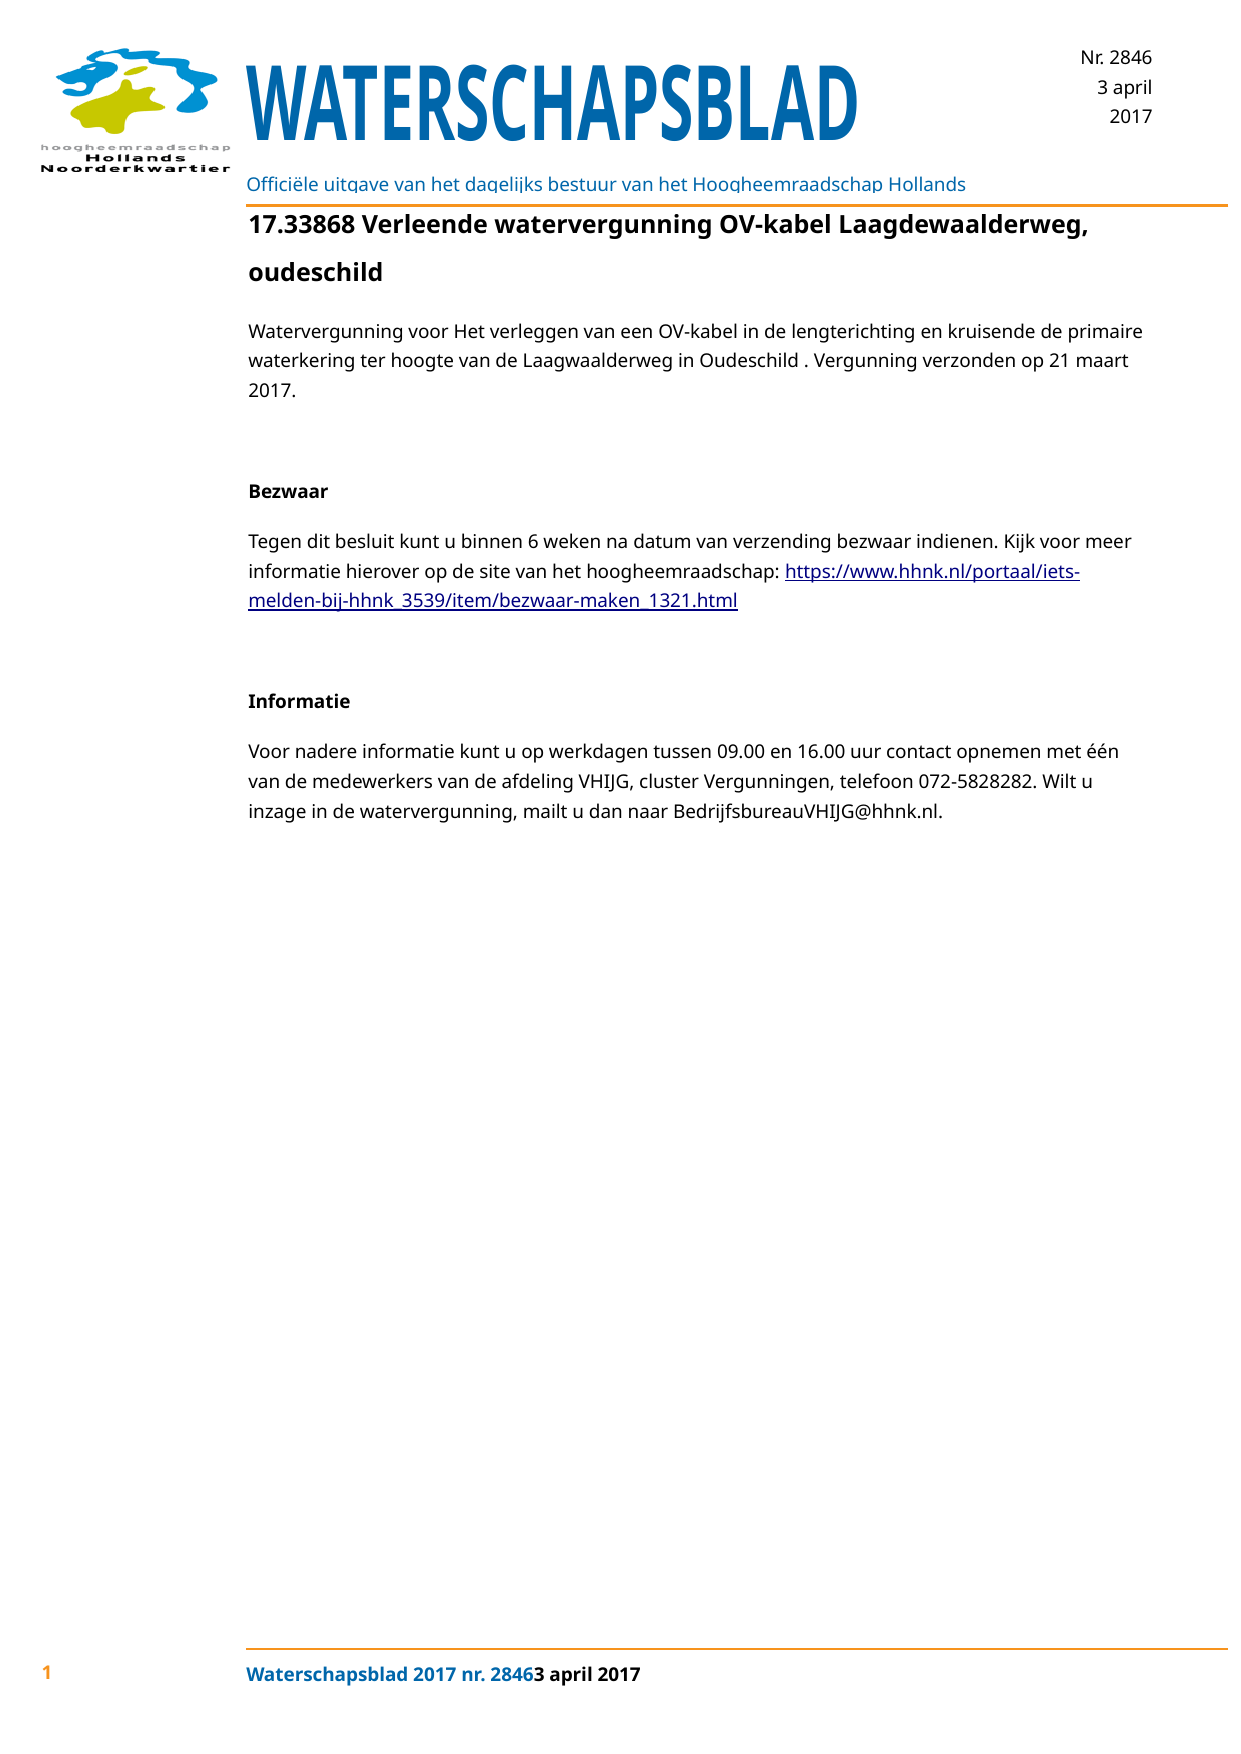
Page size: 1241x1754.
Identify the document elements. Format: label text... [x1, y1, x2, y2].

text Tegen dit besluit kunt u binnen 6 weken na datum van verzending bezwaar indienen. Kijk voor meer informatie hierover op de site van het hoogheemraadschap: https://www.hhnk.nl/portaal/iets-melden-bij-hhnk_3539/item/bezwaar-maken_1321.html [248, 528, 1152, 613]
text Voor nadere informatie kunt u op werkdagen tussen 09.00 en 16.00 uur contact opnemen met één van de medewerkers van de afdeling VHIJG, cluster Vergunningen, telefoon 072-5828282. Wilt u inzage in de watervergunning, mailt u dan naar BedrijfsbureauVHIJG@hhnk.nl. [248, 739, 1152, 824]
text Bezwaar [248, 478, 1152, 504]
text Informatie [248, 688, 1152, 714]
text Watervergunning voor Het verleggen van een OV-kabel in de lengterichting en kruisende de primaire waterkering ter hoogte van de Laagwaalderweg in Oudeschild . Vergunning verzonden op 21 maart 2017. [248, 318, 1152, 403]
picture [41, 47, 231, 172]
text 17.33868 Verleende watervergunning OV-kabel Laagdewaalderweg, oudeschild [248, 207, 1152, 288]
